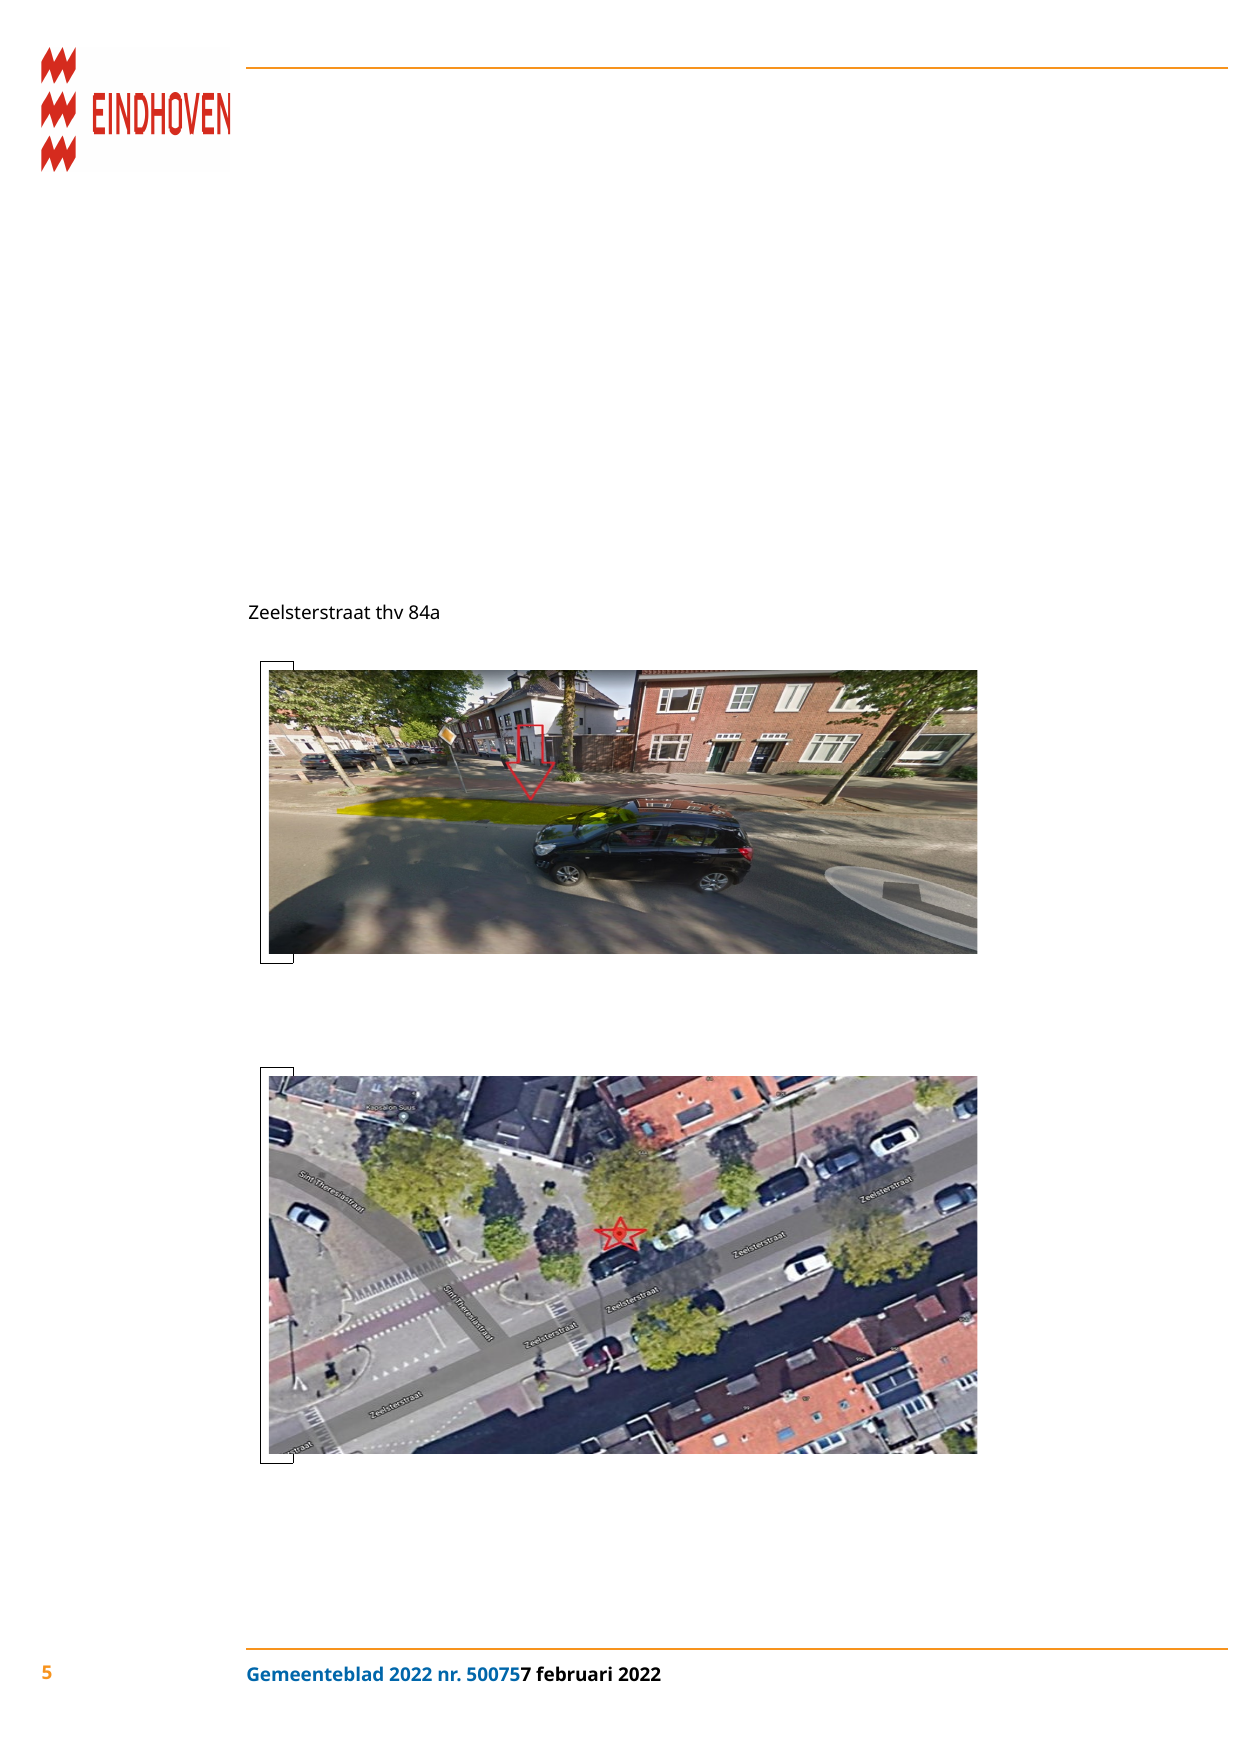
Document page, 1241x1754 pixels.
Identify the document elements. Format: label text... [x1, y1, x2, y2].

picture [268, 1076, 978, 1454]
picture [268, 670, 978, 954]
text Zeelsterstraat thv 84a [248, 599, 1152, 625]
picture [41, 47, 231, 172]
